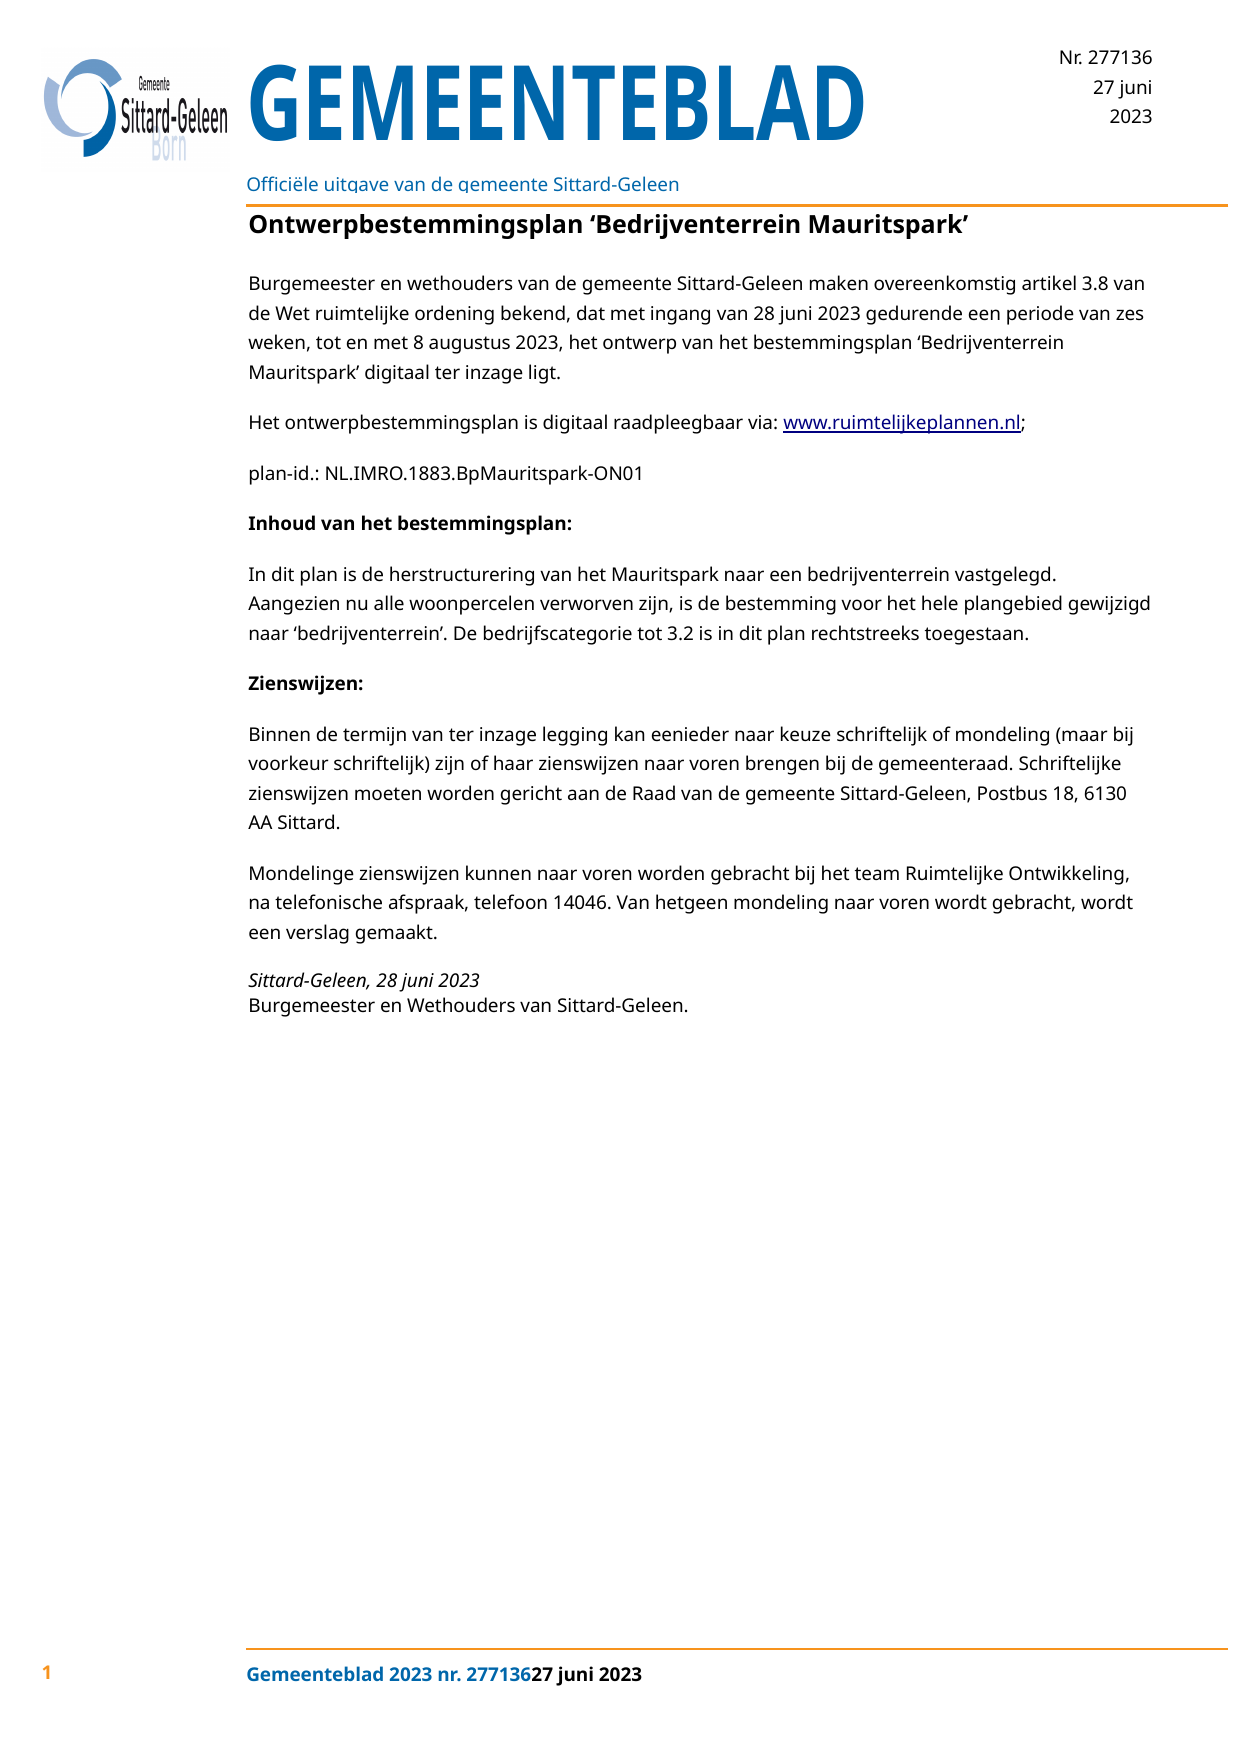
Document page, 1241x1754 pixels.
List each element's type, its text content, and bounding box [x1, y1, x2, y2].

text Het ontwerpbestemmingsplan is digitaal raadpleegbaar via: www.ruimtelijkeplannen.nl; [248, 409, 1152, 435]
text Binnen de termijn van ter inzage legging kan eenieder naar keuze schriftelijk of mondeling (maar bij voorkeur schriftelijk) zijn of haar zienswijzen naar voren brengen bij de gemeenteraad. Schriftelijke zienswijzen moeten worden gericht aan de Raad van de gemeente Sittard-Geleen, Postbus 18, 6130 AA Sittard. [248, 721, 1152, 835]
text Sittard-Geleen, 28 juni 2023 [248, 967, 1152, 993]
text plan-id.: NL.IMRO.1883.BpMauritspark-ON01 [248, 460, 1152, 486]
text Zienswijzen: [248, 670, 1152, 696]
text Inhoud van het bestemmingsplan: [248, 510, 1152, 536]
picture [41, 47, 231, 172]
text Burgemeester en wethouders van de gemeente Sittard-Geleen maken overeenkomstig artikel 3.8 van de Wet ruimtelijke ordening bekend, dat met ingang van 28 juni 2023 gedurende een periode van zes weken, tot en met 8 augustus 2023, het ontwerp van het bestemmingsplan ‘Bedrijventerrein Mauritspark’ digitaal ter inzage ligt. [248, 270, 1152, 385]
text Mondelinge zienswijzen kunnen naar voren worden gebracht bij het team Ruimtelijke Ontwikkeling, na telefonische afspraak, telefoon 14046. Van hetgeen mondeling naar voren wordt gebracht, wordt een verslag gemaakt. [248, 860, 1152, 945]
text Burgemeester en Wethouders van Sittard-Geleen. [248, 993, 1152, 1018]
text In dit plan is de herstructurering van het Mauritspark naar een bedrijventerrein vastgelegd. Aangezien nu alle woonpercelen verworven zijn, is de bestemming voor het hele plangebied gewijzigd naar ‘bedrijventerrein’. De bedrijfscategorie tot 3.2 is in dit plan rechtstreeks toegestaan. [248, 561, 1152, 646]
text Ontwerpbestemmingsplan ‘Bedrijventerrein Mauritspark’ [248, 207, 1152, 241]
